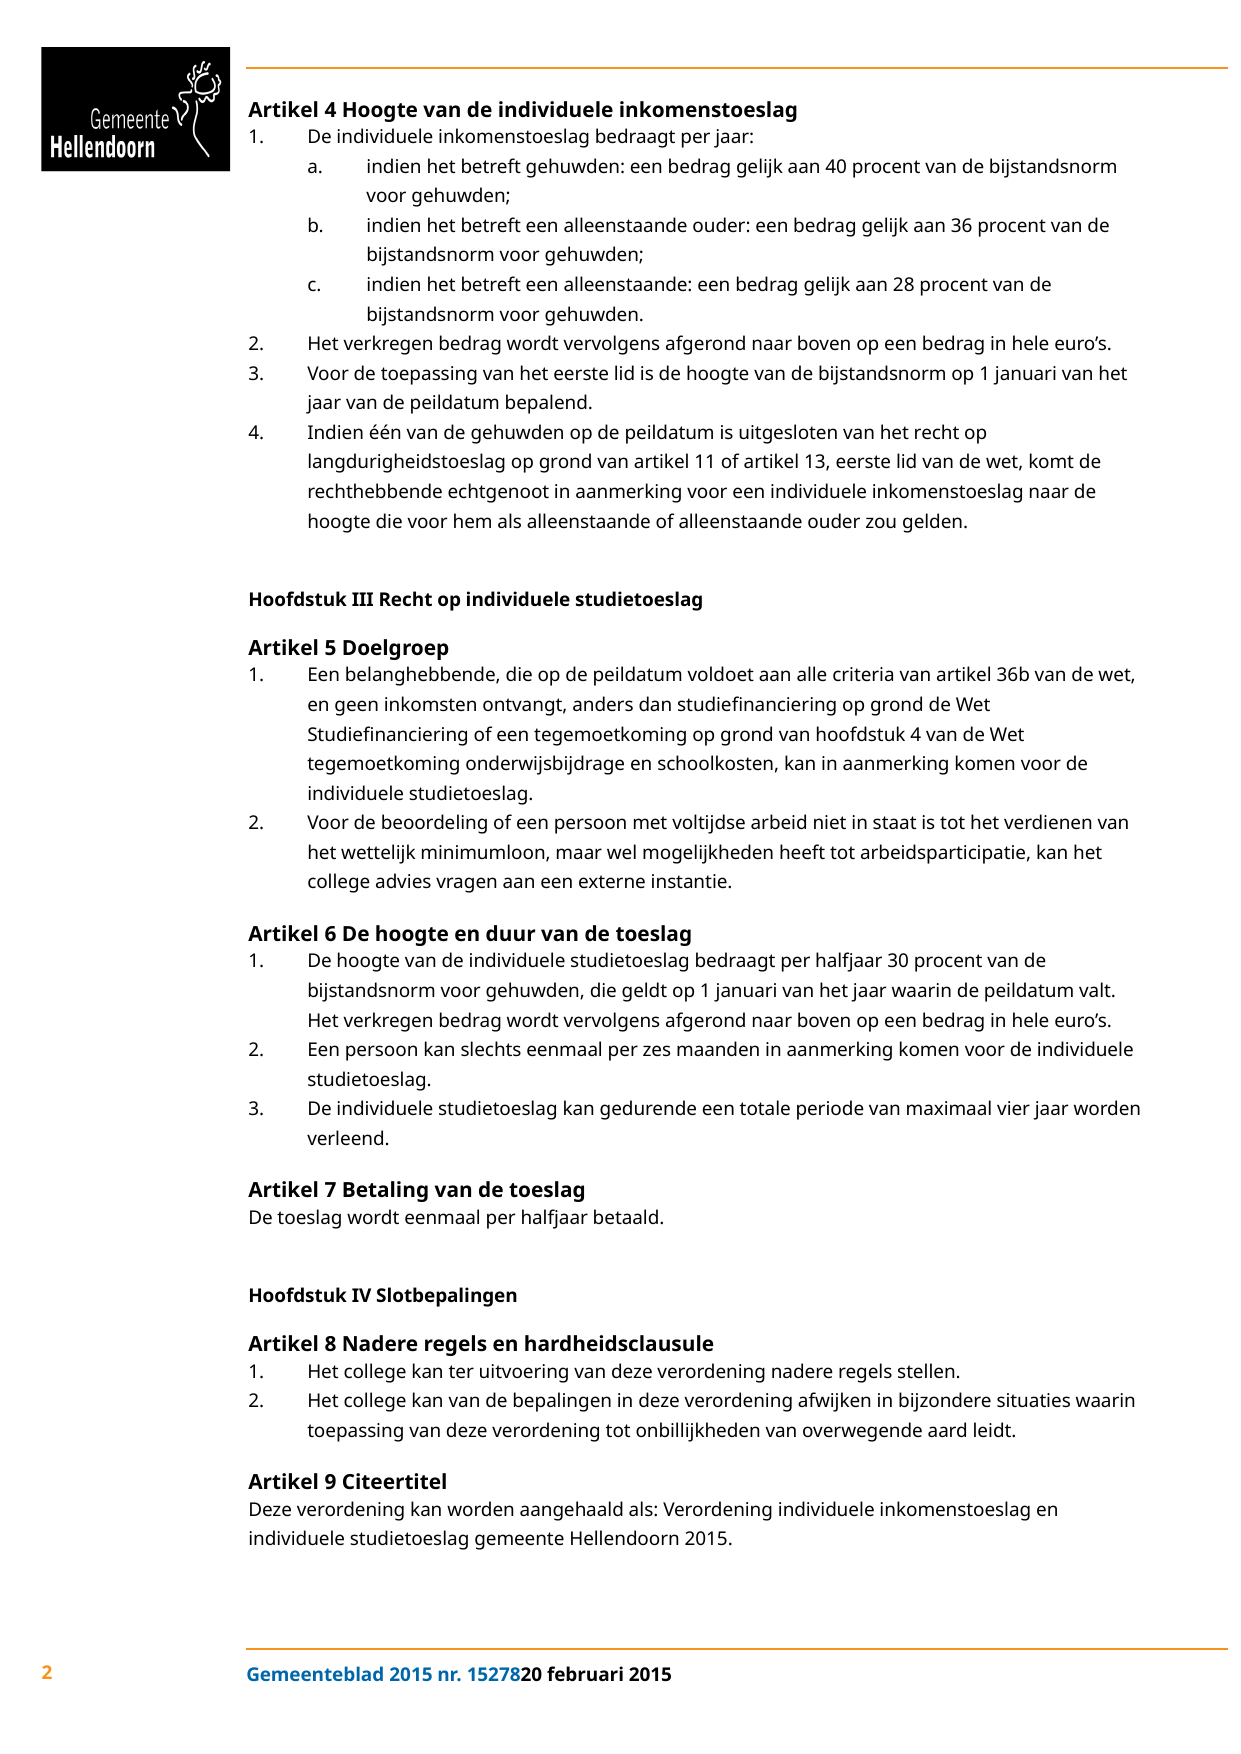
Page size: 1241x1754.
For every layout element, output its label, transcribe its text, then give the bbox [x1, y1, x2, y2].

list Een persoon kan slechts eenmaal per zes maanden in aanmerking komen voor de individuele studietoeslag. [248, 1036, 1152, 1092]
list Het college kan ter uitvoering van deze verordening nadere regels stellen. [248, 1358, 1152, 1383]
text Hoofdstuk III Recht op individuele studietoeslag [248, 584, 1152, 612]
list De hoogte van de individuele studietoeslag bedraagt per halfjaar 30 procent van de bijstandsnorm voor gehuwden, die geldt op 1 januari van het jaar waarin de peildatum valt. Het verkregen bedrag wordt vervolgens afgerond naar boven op een bedrag in hele euro’s. [248, 948, 1152, 1032]
text Artikel 7 Betaling van de toeslag [248, 1176, 1152, 1204]
list indien het betreft een alleenstaande ouder: een bedrag gelijk aan 36 procent van de bijstandsnorm voor gehuwden; [307, 212, 1152, 267]
list Het college kan van de bepalingen in deze verordening afwijken in bijzondere situaties waarin toepassing van deze verordening tot onbillijkheden van overwegende aard leidt. [248, 1387, 1152, 1443]
list Voor de toepassing van het eerste lid is de hoogte van de bijstandsnorm op 1 januari van het jaar van de peildatum bepalend. [248, 360, 1152, 415]
list Indien één van de gehuwden op de peildatum is uitgesloten van het recht op langdurigheidstoeslag op grond van artikel 11 of artikel 13, eerste lid van de wet, komt de rechthebbende echtgenoot in aanmerking voor een individuele inkomenstoeslag naar de hoogte die voor hem als alleenstaande of alleenstaande ouder zou gelden. [248, 419, 1152, 533]
picture [41, 47, 231, 172]
text Deze verordening kan worden aangehaald als: Verordening individuele inkomenstoeslag en individuele studietoeslag gemeente Hellendoorn 2015. [248, 1496, 1152, 1551]
text Artikel 5 Doelgroep [248, 633, 1152, 662]
list De individuele studietoeslag kan gedurende een totale periode van maximaal vier jaar worden verleend. [248, 1096, 1152, 1151]
list Het verkregen bedrag wordt vervolgens afgerond naar boven op een bedrag in hele euro’s. [248, 330, 1152, 356]
text Artikel 4 Hoogte van de individuele inkomenstoeslag [248, 95, 1152, 123]
list De individuele inkomenstoeslag bedraagt per jaar: [248, 123, 1152, 149]
list indien het betreft een alleenstaande: een bedrag gelijk aan 28 procent van de bijstandsnorm voor gehuwden. [307, 271, 1152, 326]
list Voor de beoordeling of een persoon met voltijdse arbeid niet in staat is tot het verdienen van het wettelijk minimumloon, maar wel mogelijkheden heeft tot arbeidsparticipatie, kan het college advies vragen aan een externe instantie. [248, 809, 1152, 894]
list Een belanghebbende, die op de peildatum voldoet aan alle criteria van artikel 36b van de wet, en geen inkomsten ontvangt, anders dan studiefinanciering op grond de Wet Studiefinanciering of een tegemoetkoming op grond van hoofdstuk 4 van de Wet tegemoetkoming onderwijsbijdrage en schoolkosten, kan in aanmerking komen voor de individuele studietoeslag. [248, 662, 1152, 806]
text Artikel 8 Nadere regels en hardheidsclausule [248, 1329, 1152, 1358]
text De toeslag wordt eenmaal per halfjaar betaald. [248, 1204, 1152, 1230]
text Hoofdstuk IV Slotbepalingen [248, 1280, 1152, 1308]
text Artikel 6 De hoogte en duur van de toeslag [248, 919, 1152, 948]
text Artikel 9 Citeertitel [248, 1467, 1152, 1496]
list indien het betreft gehuwden: een bedrag gelijk aan 40 procent van de bijstandsnorm voor gehuwden; [307, 153, 1152, 208]
